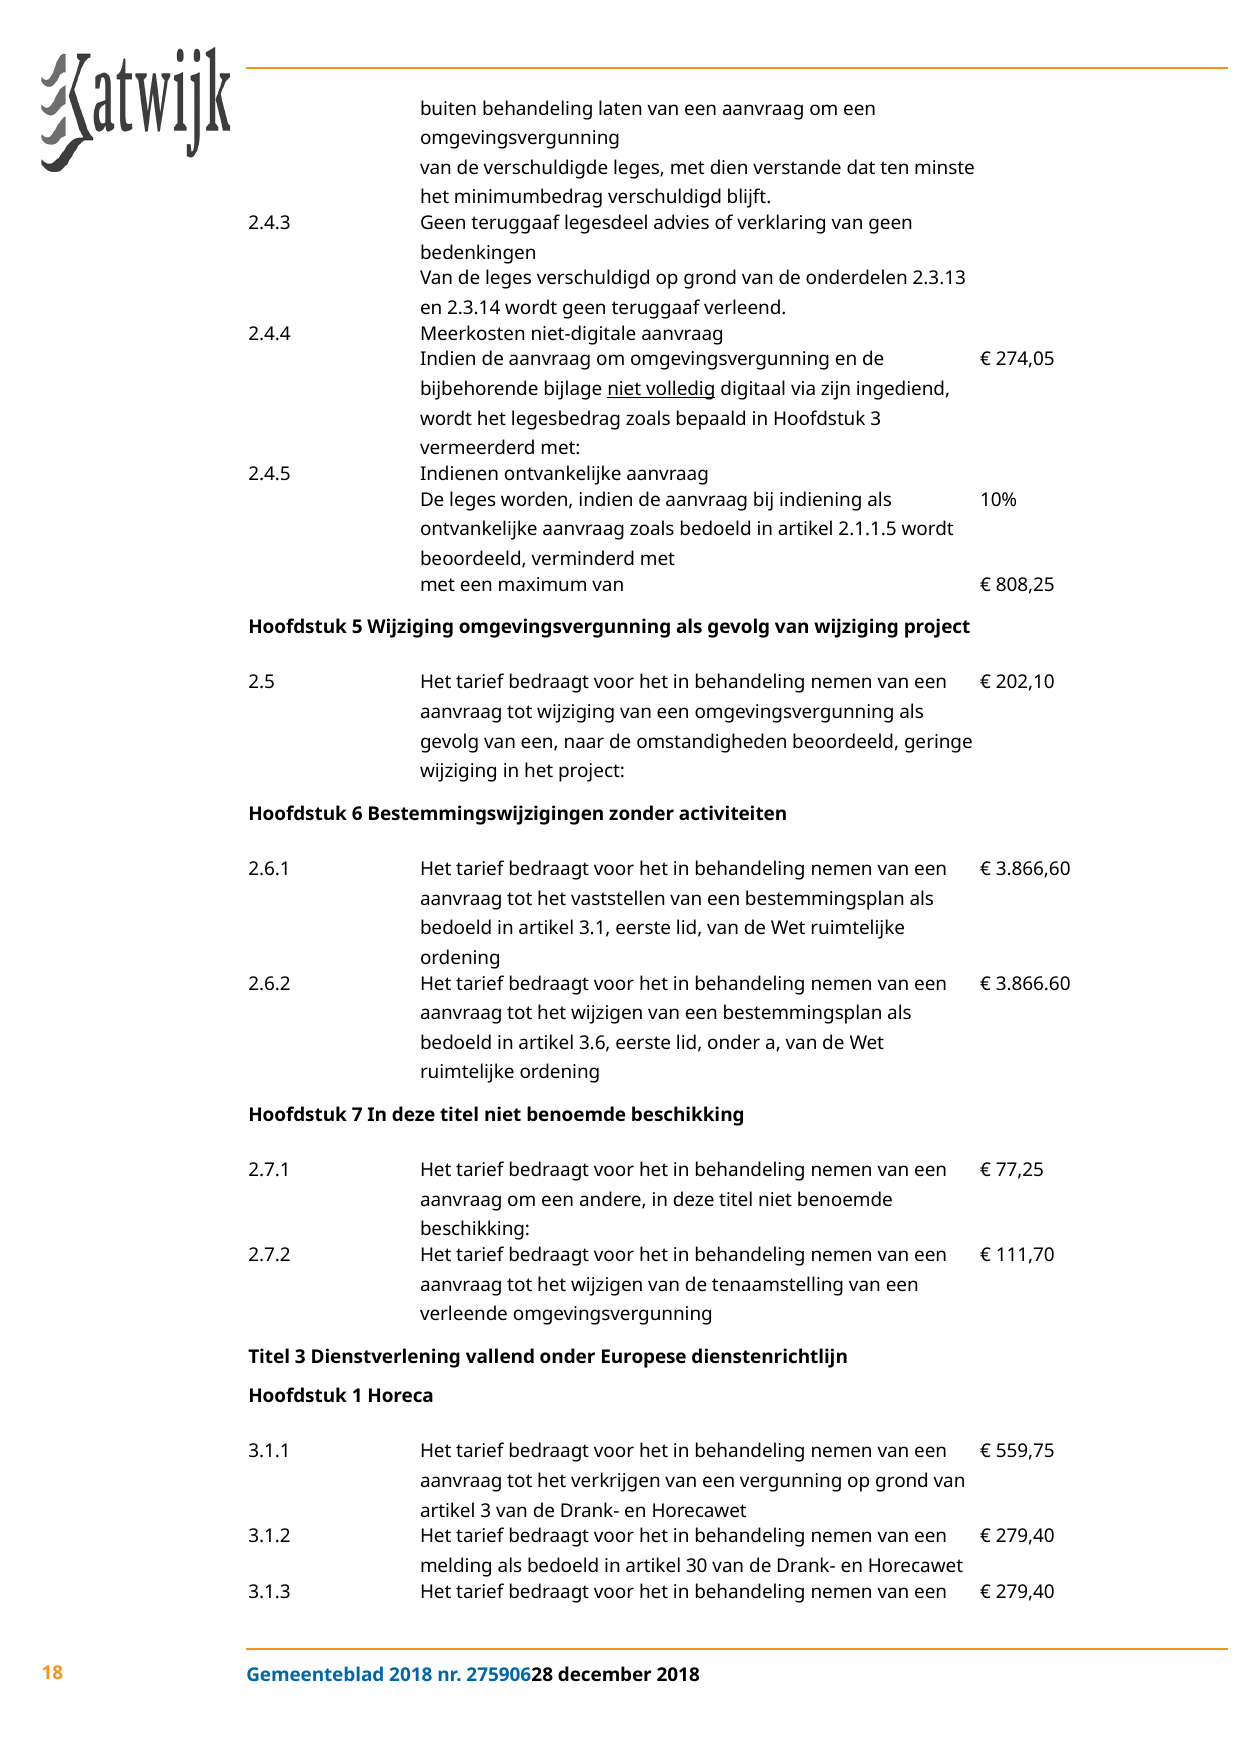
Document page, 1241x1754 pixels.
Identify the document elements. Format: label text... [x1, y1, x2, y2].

table_cell [980, 265, 1152, 320]
table_cell 3.1.3 [248, 1578, 420, 1604]
table_cell Van de leges verschuldigd op grond van de onderdelen 2.3.13 en 2.3.14 wordt geen teruggaaf verleend. [420, 265, 980, 320]
table_header Het tarief bedraagt voor het in behandeling nemen van een aanvraag om een andere, in deze titel niet benoemde beschikking: [420, 1156, 980, 1241]
table_header Het tarief bedraagt voor het in behandeling nemen van een aanvraag tot het vaststellen van een bestemmingsplan als bedoeld in artikel 3.1, eerste lid, van de Wet ruimtelijke ordening [420, 855, 980, 970]
table_cell € 3.866.60 [980, 970, 1152, 1084]
table_cell € 279,40 [980, 1523, 1152, 1578]
table_header 2.6.1 [248, 855, 420, 970]
table_cell Indienen ontvankelijke aanvraag [420, 460, 980, 486]
table_cell 2.4.5 [248, 460, 420, 486]
table_header € 202,10 [980, 669, 1152, 783]
table_cell Geen teruggaaf legesdeel advies of verklaring van geen bedenkingen [420, 209, 980, 264]
table_cell Het tarief bedraagt voor het in behandeling nemen van een aanvraag tot het wijzigen van de tenaamstelling van een verleende omgevingsvergunning [420, 1241, 980, 1326]
table_cell Het tarief bedraagt voor het in behandeling nemen van een melding als bedoeld in artikel 30 van de Drank- en Horecawet [420, 1523, 980, 1578]
text Hoofdstuk 6 Bestemmingswijzigingen zonder activiteiten [248, 800, 1152, 826]
table_cell Het tarief bedraagt voor het in behandeling nemen van een aanvraag tot het wijzigen van een bestemmingsplan als bedoeld in artikel 3.6, eerste lid, onder a, van de Wet ruimtelijke ordening [420, 970, 980, 1084]
table_cell [980, 209, 1152, 264]
table_cell € 274,05 [980, 346, 1152, 460]
table_cell 2.6.2 [248, 970, 420, 1084]
text Hoofdstuk 1 Horeca [248, 1382, 1152, 1408]
table_cell € 111,70 [980, 1241, 1152, 1326]
table_cell [248, 95, 420, 209]
table_header 2.5 [248, 669, 420, 783]
table_cell De leges worden, indien de aanvraag bij indiening als ontvankelijke aanvraag zoals bedoeld in artikel 2.1.1.5 wordt beoordeeld, verminderd met [420, 486, 980, 571]
table_cell 2.4.3 [248, 209, 420, 264]
table_cell Meerkosten niet-digitale aanvraag [420, 320, 980, 346]
table_cell € 279,40 [980, 1578, 1152, 1604]
text Hoofdstuk 5 Wijziging omgevingsvergunning als gevolg van wijziging project [248, 613, 1152, 639]
table_cell Indien de aanvraag om omgevingsvergunning en de bijbehorende bijlage niet volledig digitaal via zijn ingediend, wordt het legesbedrag zoals bepaald in Hoofdstuk 3 vermeerderd met: [420, 346, 980, 460]
table_header 3.1.1 [248, 1438, 420, 1523]
text Hoofdstuk 7 In deze titel niet benoemde beschikking [248, 1101, 1152, 1127]
table_header Het tarief bedraagt voor het in behandeling nemen van een aanvraag tot het verkrijgen van een vergunning op grond van artikel 3 van de Drank- en Horecawet [420, 1438, 980, 1523]
table_cell [248, 265, 420, 320]
table_cell [248, 486, 420, 571]
table_header 2.7.1 [248, 1156, 420, 1241]
table_cell [980, 460, 1152, 486]
table_cell [980, 95, 1152, 209]
table_cell [248, 346, 420, 460]
table_header € 559,75 [980, 1438, 1152, 1523]
table_cell [980, 320, 1152, 346]
table_cell 2.4.4 [248, 320, 420, 346]
picture [41, 47, 231, 172]
table_cell 10% [980, 486, 1152, 571]
table_header € 77,25 [980, 1156, 1152, 1241]
table_cell Het tarief bedraagt voor het in behandeling nemen van een [420, 1578, 980, 1604]
table_cell met een maximum van [420, 571, 980, 596]
table_header € 3.866,60 [980, 855, 1152, 970]
table_cell [248, 571, 420, 596]
table_cell buiten behandeling laten van een aanvraag om een omgevingsvergunning van de verschuldigde leges, met dien verstande dat ten minste het minimumbedrag verschuldigd blijft. [420, 95, 980, 209]
table_cell 3.1.2 [248, 1523, 420, 1578]
table_cell 2.7.2 [248, 1241, 420, 1326]
text Titel 3 Dienstverlening vallend onder Europese dienstenrichtlijn [248, 1343, 1152, 1369]
table_cell € 808,25 [980, 571, 1152, 596]
table_header Het tarief bedraagt voor het in behandeling nemen van een aanvraag tot wijziging van een omgevingsvergunning als gevolg van een, naar de omstandigheden beoordeeld, geringe wijziging in het project: [420, 669, 980, 783]
